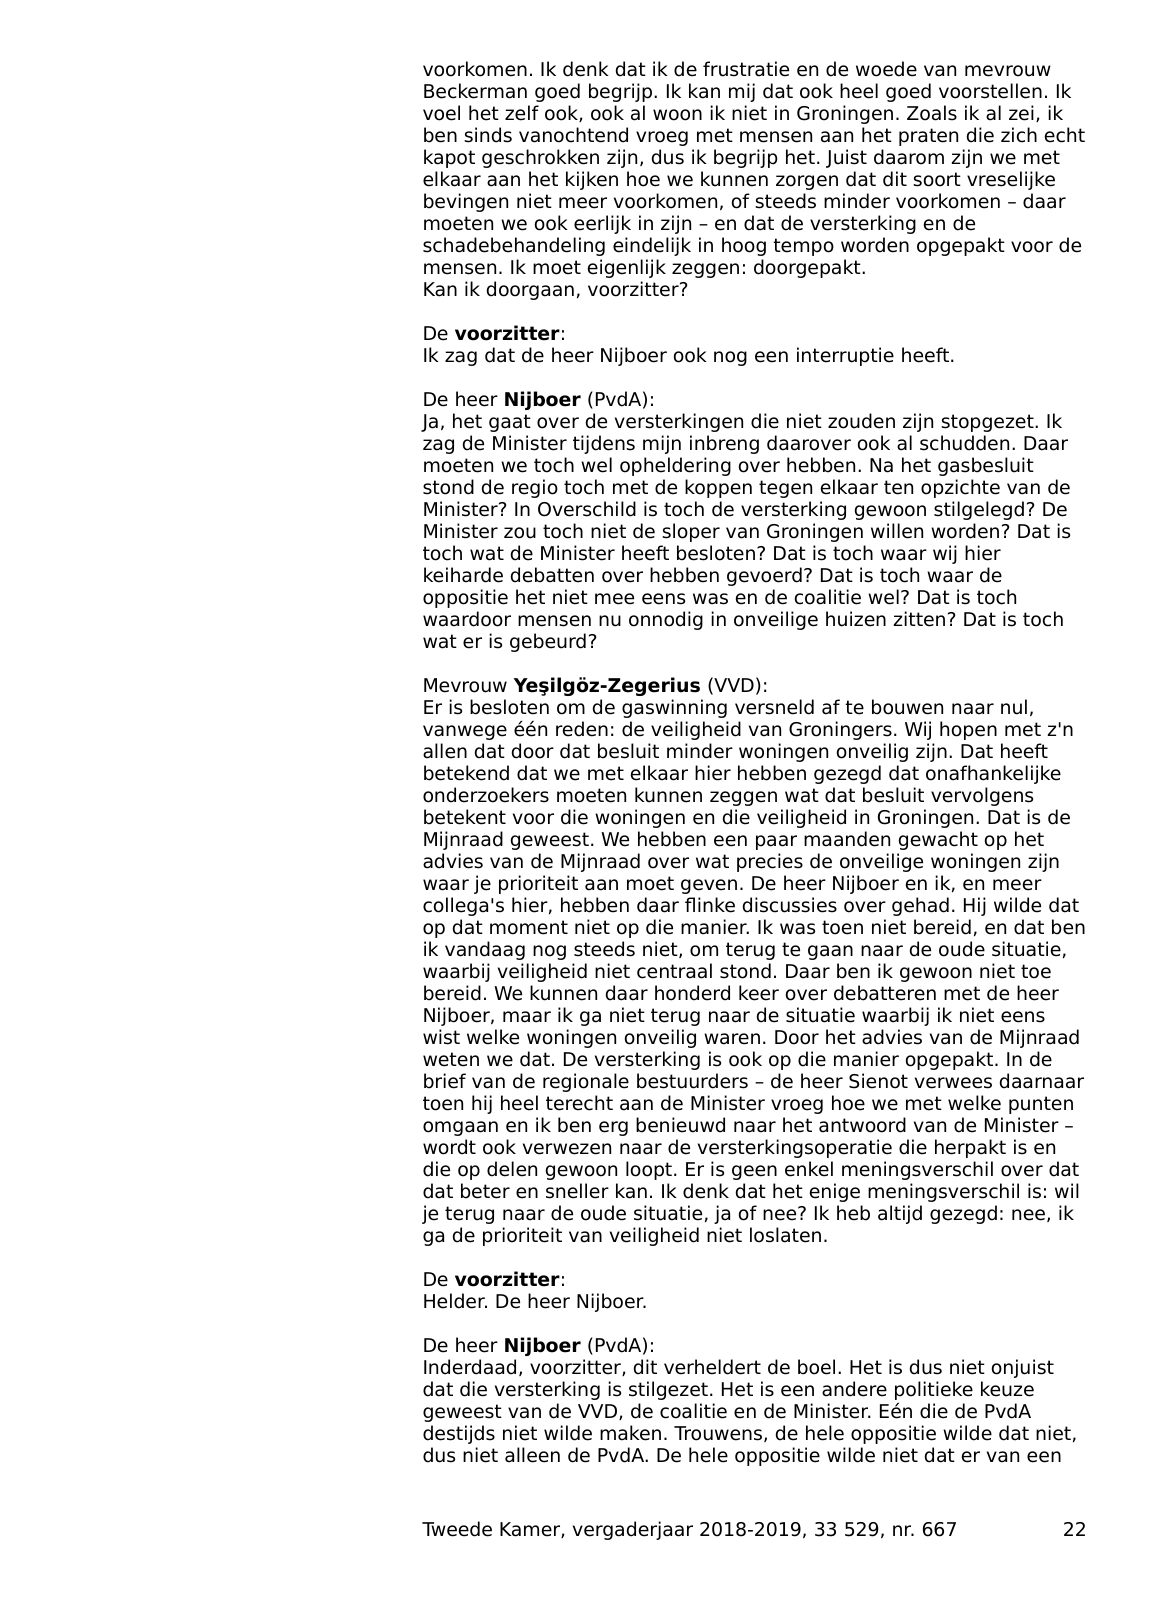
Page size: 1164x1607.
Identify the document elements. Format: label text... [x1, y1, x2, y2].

text Inderdaad, voorzitter, dit verheldert de boel. Het is dus niet onjuist dat die versterking is stilgezet. Het is een andere politieke keuze geweest van de VVD, de coalitie en de Minister. Eén die de PvdA destijds niet wilde maken. Trouwens, de hele oppositie wilde dat niet, dus niet alleen de PvdA. De hele oppositie wilde niet dat er van een [422, 1357, 1087, 1467]
text De voorzitter: [422, 1269, 1087, 1291]
text voorkomen. Ik denk dat ik de frustratie en de woede van mevrouw Beckerman goed begrijp. Ik kan mij dat ook heel goed voorstellen. Ik voel het zelf ook, ook al woon ik niet in Groningen. Zoals ik al zei, ik ben sinds vanochtend vroeg met mensen aan het praten die zich echt kapot geschrokken zijn, dus ik begrijp het. Juist daarom zijn we met elkaar aan het kijken hoe we kunnen zorgen dat dit soort vreselijke bevingen niet meer voorkomen, of steeds minder voorkomen – daar moeten we ook eerlijk in zijn – en dat de versterking en de schadebehandeling eindelijk in hoog tempo worden opgepakt voor de mensen. Ik moet eigenlijk zeggen: doorgepakt. [422, 59, 1087, 279]
text Kan ik doorgaan, voorzitter? [422, 279, 1087, 301]
text De heer Nijboer (PvdA): [422, 1335, 1087, 1357]
text Helder. De heer Nijboer. [422, 1291, 1087, 1313]
text De heer Nijboer (PvdA): [422, 389, 1087, 411]
text Er is besloten om de gaswinning versneld af te bouwen naar nul, vanwege één reden: de veiligheid van Groningers. Wij hopen met z'n allen dat door dat besluit minder woningen onveilig zijn. Dat heeft betekend dat we met elkaar hier hebben gezegd dat onafhankelijke onderzoekers moeten kunnen zeggen wat dat besluit vervolgens betekent voor die woningen en die veiligheid in Groningen. Dat is de Mijnraad geweest. We hebben een paar maanden gewacht op het advies van de Mijnraad over wat precies de onveilige woningen zijn waar je prioriteit aan moet geven. De heer Nijboer en ik, en meer collega's hier, hebben daar flinke discussies over gehad. Hij wilde dat op dat moment niet op die manier. Ik was toen niet bereid, en dat ben ik vandaag nog steeds niet, om terug te gaan naar de oude situatie, waarbij veiligheid niet centraal stond. Daar ben ik gewoon niet toe bereid. We kunnen daar honderd keer over debatteren met de heer Nijboer, maar ik ga niet terug naar de situatie waarbij ik niet eens wist welke woningen onveilig waren. Door het advies van de Mijnraad weten we dat. De versterking is ook op die manier opgepakt. In de brief van de regionale bestuurders – de heer Sienot verwees daarnaar toen hij heel terecht aan de Minister vroeg hoe we met welke punten omgaan en ik ben erg benieuwd naar het antwoord van de Minister – wordt ook verwezen naar de versterkingsoperatie die herpakt is en die op delen gewoon loopt. Er is geen enkel meningsverschil over dat dat beter en sneller kan. Ik denk dat het enige meningsverschil is: wil je terug naar de oude situatie, ja of nee? Ik heb altijd gezegd: nee, ik ga de prioriteit van veiligheid niet loslaten. [422, 697, 1087, 1247]
text Mevrouw Yeşilgöz-Zegerius (VVD): [422, 675, 1087, 697]
text Ja, het gaat over de versterkingen die niet zouden zijn stopgezet. Ik zag de Minister tijdens mijn inbreng daarover ook al schudden. Daar moeten we toch wel opheldering over hebben. Na het gasbesluit stond de regio toch met de koppen tegen elkaar ten opzichte van de Minister? In Overschild is toch de versterking gewoon stilgelegd? De Minister zou toch niet de sloper van Groningen willen worden? Dat is toch wat de Minister heeft besloten? Dat is toch waar wij hier keiharde debatten over hebben gevoerd? Dat is toch waar de oppositie het niet mee eens was en de coalitie wel? Dat is toch waardoor mensen nu onnodig in onveilige huizen zitten? Dat is toch wat er is gebeurd? [422, 411, 1087, 653]
text De voorzitter: [422, 323, 1087, 345]
text Ik zag dat de heer Nijboer ook nog een interruptie heeft. [422, 345, 1087, 367]
